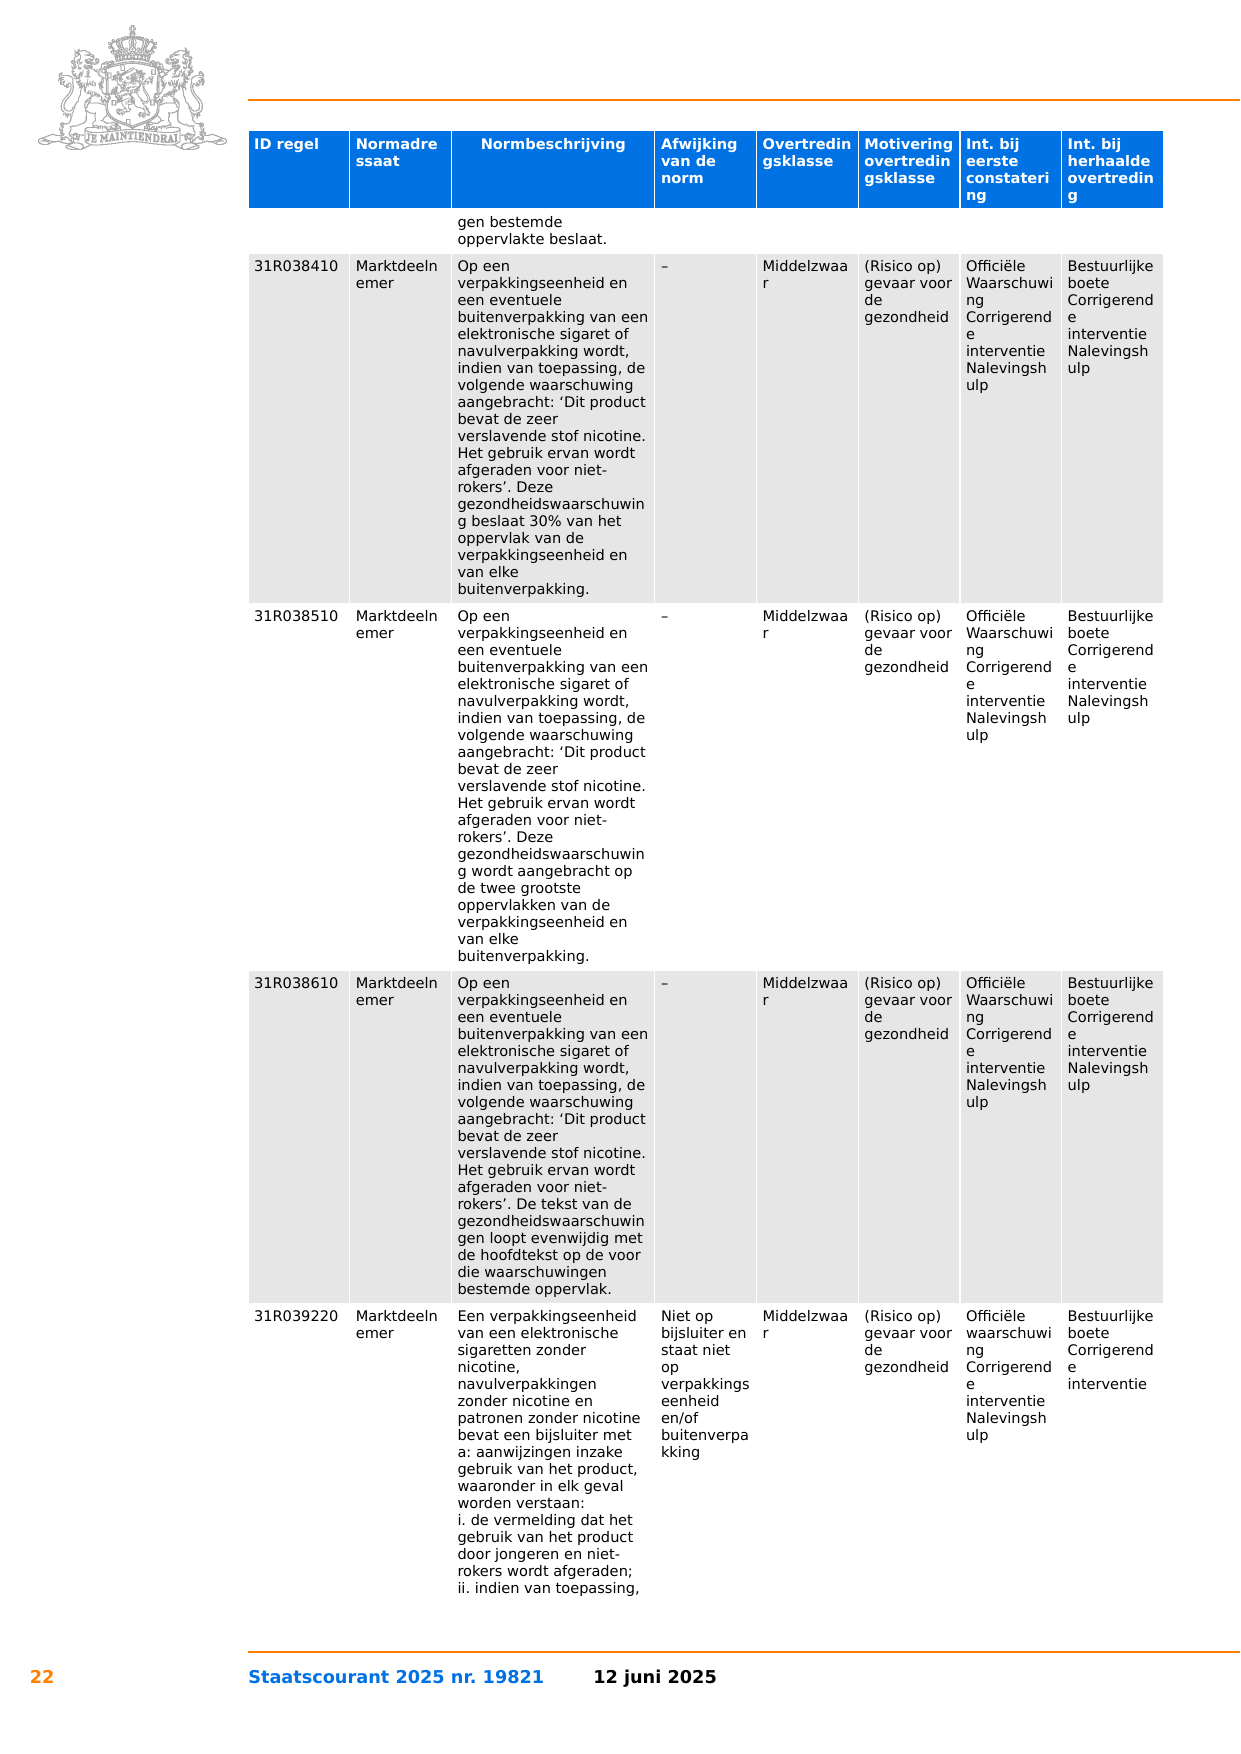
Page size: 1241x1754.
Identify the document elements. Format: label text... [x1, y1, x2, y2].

table_cell [1062, 209, 1163, 253]
table_cell [655, 209, 756, 253]
table_cell – [655, 971, 756, 1303]
table_cell – [655, 604, 756, 969]
table_cell 31R038410 [249, 254, 349, 603]
table_cell (Risico op) gevaar voor de gezondheid [859, 254, 959, 603]
table_cell Op een verpakkingseenheid en een eventuele buitenverpakking van een elektronische sigaret of navulverpakking wordt, indien van toepassing, de volgende waarschuwing aangebracht: ‘Dit product bevat de zeer verslavende stof nicotine. Het gebruik ervan wordt afgeraden voor niet-rokers’. Deze gezondheidswaarschuwing beslaat 30% van het oppervlak van de verpakkingseenheid en van elke buitenverpakking. [452, 254, 654, 603]
table_cell Niet op bijsluiter en staat niet op verpakkingseenheid en/of buitenverpakking [655, 1304, 756, 1602]
table_cell Middelzwaar [757, 971, 858, 1303]
table_header Normbeschrijving [452, 131, 654, 208]
table_header Normadressaat [350, 131, 451, 208]
table_cell Middelzwaar [757, 1304, 858, 1602]
table_cell (Risico op) gevaar voor de gezondheid [859, 1304, 959, 1602]
table_cell (Risico op) gevaar voor de gezondheid [859, 604, 959, 969]
table_cell Een verpakkingseenheid van een elektronische sigaretten zonder nicotine, navulverpakkingen zonder nicotine en patronen zonder nicotine bevat een bijsluiter met a: aanwijzingen inzake gebruik van het product, waaronder in elk geval worden verstaan: i. de vermelding dat het gebruik van het product door jongeren en niet-rokers wordt afgeraden; ii. indien van toepassing, [452, 1304, 654, 1602]
table_cell [859, 209, 959, 253]
table_cell Marktdeelnemer [350, 971, 451, 1303]
table_header Afwijking van de norm [655, 131, 756, 208]
table_cell Middelzwaar [757, 604, 858, 969]
table_cell Marktdeelnemer [350, 1304, 451, 1602]
table_cell 31R039220 [249, 1304, 349, 1602]
table_header Motivering overtredingsklasse [859, 131, 959, 208]
table_cell Op een verpakkingseenheid en een eventuele buitenverpakking van een elektronische sigaret of navulverpakking wordt, indien van toepassing, de volgende waarschuwing aangebracht: ‘Dit product bevat de zeer verslavende stof nicotine. Het gebruik ervan wordt afgeraden voor niet-rokers’. De tekst van de gezondheidswaarschuwingen loopt evenwijdig met de hoofdtekst op de voor die waarschuwingen bestemde oppervlak. [452, 971, 654, 1303]
table_cell 31R038510 [249, 604, 349, 969]
table_cell – [655, 254, 756, 603]
table_cell Bestuurlijke boete Corrigerende interventie Nalevingshulp [1062, 604, 1163, 969]
table_cell Marktdeelnemer [350, 604, 451, 969]
table_cell 31R038610 [249, 971, 349, 1303]
table_header Int. bij eerste constatering [961, 131, 1061, 208]
table_cell Bestuurlijke boete Corrigerende interventie Nalevingshulp [1062, 254, 1163, 603]
table_cell [757, 209, 858, 253]
table_cell Officiële Waarschuwing Corrigerende interventie Nalevingshulp [961, 604, 1061, 969]
table_cell Op een verpakkingseenheid en een eventuele buitenverpakking van een elektronische sigaret of navulverpakking wordt, indien van toepassing, de volgende waarschuwing aangebracht: ‘Dit product bevat de zeer verslavende stof nicotine. Het gebruik ervan wordt afgeraden voor niet-rokers’. Deze gezondheidswaarschuwing wordt aangebracht op de twee grootste oppervlakken van de verpakkingseenheid en van elke buitenverpakking. [452, 604, 654, 969]
table_cell Officiële waarschuwing Corrigerende interventie Nalevingshulp [961, 1304, 1061, 1602]
picture [38, 25, 227, 150]
table_header Overtredingsklasse [757, 131, 858, 208]
table_cell [350, 209, 451, 253]
table_cell [249, 209, 349, 253]
table_cell [961, 209, 1061, 253]
table_cell (Risico op) gevaar voor de gezondheid [859, 971, 959, 1303]
table_cell Officiële Waarschuwing Corrigerende interventie Nalevingshulp [961, 254, 1061, 603]
table_cell Bestuurlijke boete Corrigerende interventie Nalevingshulp [1062, 971, 1163, 1303]
table_cell gen bestemde oppervlakte beslaat. [452, 209, 654, 253]
table_cell Middelzwaar [757, 254, 858, 603]
table_cell Officiële Waarschuwing Corrigerende interventie Nalevingshulp [961, 971, 1061, 1303]
table_cell Marktdeelnemer [350, 254, 451, 603]
table_cell Bestuurlijke boete Corrigerende interventie [1062, 1304, 1163, 1602]
table_header ID regel [249, 131, 349, 208]
table_header Int. bij herhaalde overtreding [1062, 131, 1163, 208]
